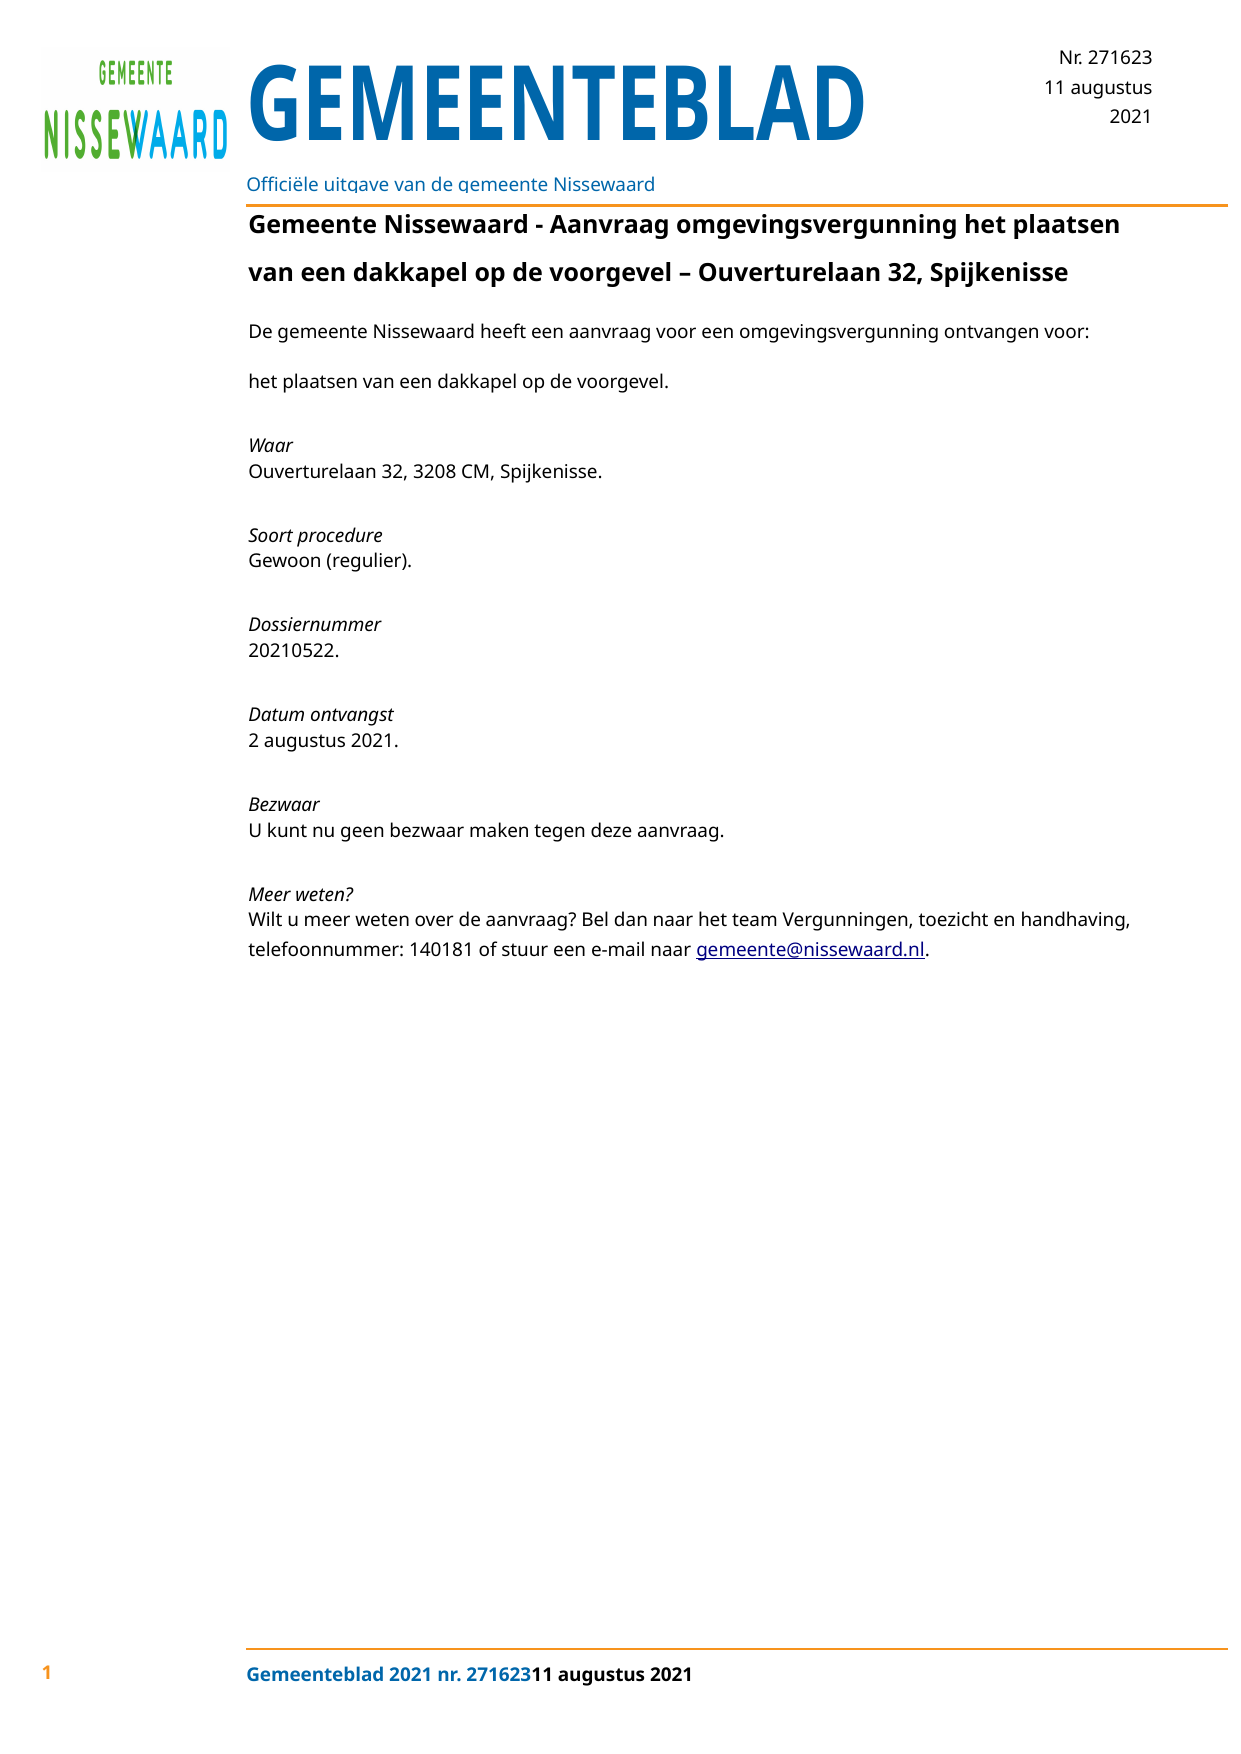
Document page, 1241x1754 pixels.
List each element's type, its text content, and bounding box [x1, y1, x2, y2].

text Ouverturelaan 32, 3208 CM, Spijkenisse. [248, 458, 1152, 484]
text het plaatsen van een dakkapel op de voorgevel. [248, 368, 1152, 394]
text U kunt nu geen bezwaar maken tegen deze aanvraag. [248, 817, 1152, 842]
text Soort procedure [248, 522, 1152, 548]
text Meer weten? [248, 881, 1152, 906]
text Dossiernummer [248, 612, 1152, 637]
text 2 augustus 2021. [248, 727, 1152, 753]
text Gewoon (regulier). [248, 548, 1152, 573]
text Gemeente Nissewaard - Aanvraag omgevingsvergunning het plaatsen van een dakkapel op de voorgevel – Ouverturelaan 32, Spijkenisse [248, 207, 1152, 288]
text Wilt u meer weten over de aanvraag? Bel dan naar het team Vergunningen, toezicht en handhaving, telefoonnummer: 140181 of stuur een e-mail naar gemeente@nissewaard.nl. [248, 906, 1152, 962]
text 20210522. [248, 637, 1152, 663]
text De gemeente Nissewaard heeft een aanvraag voor een omgevingsvergunning ontvangen voor: [248, 318, 1152, 344]
text Waar [248, 432, 1152, 458]
text Bezwaar [248, 791, 1152, 817]
text Datum ontvangst [248, 701, 1152, 727]
picture [41, 47, 231, 172]
